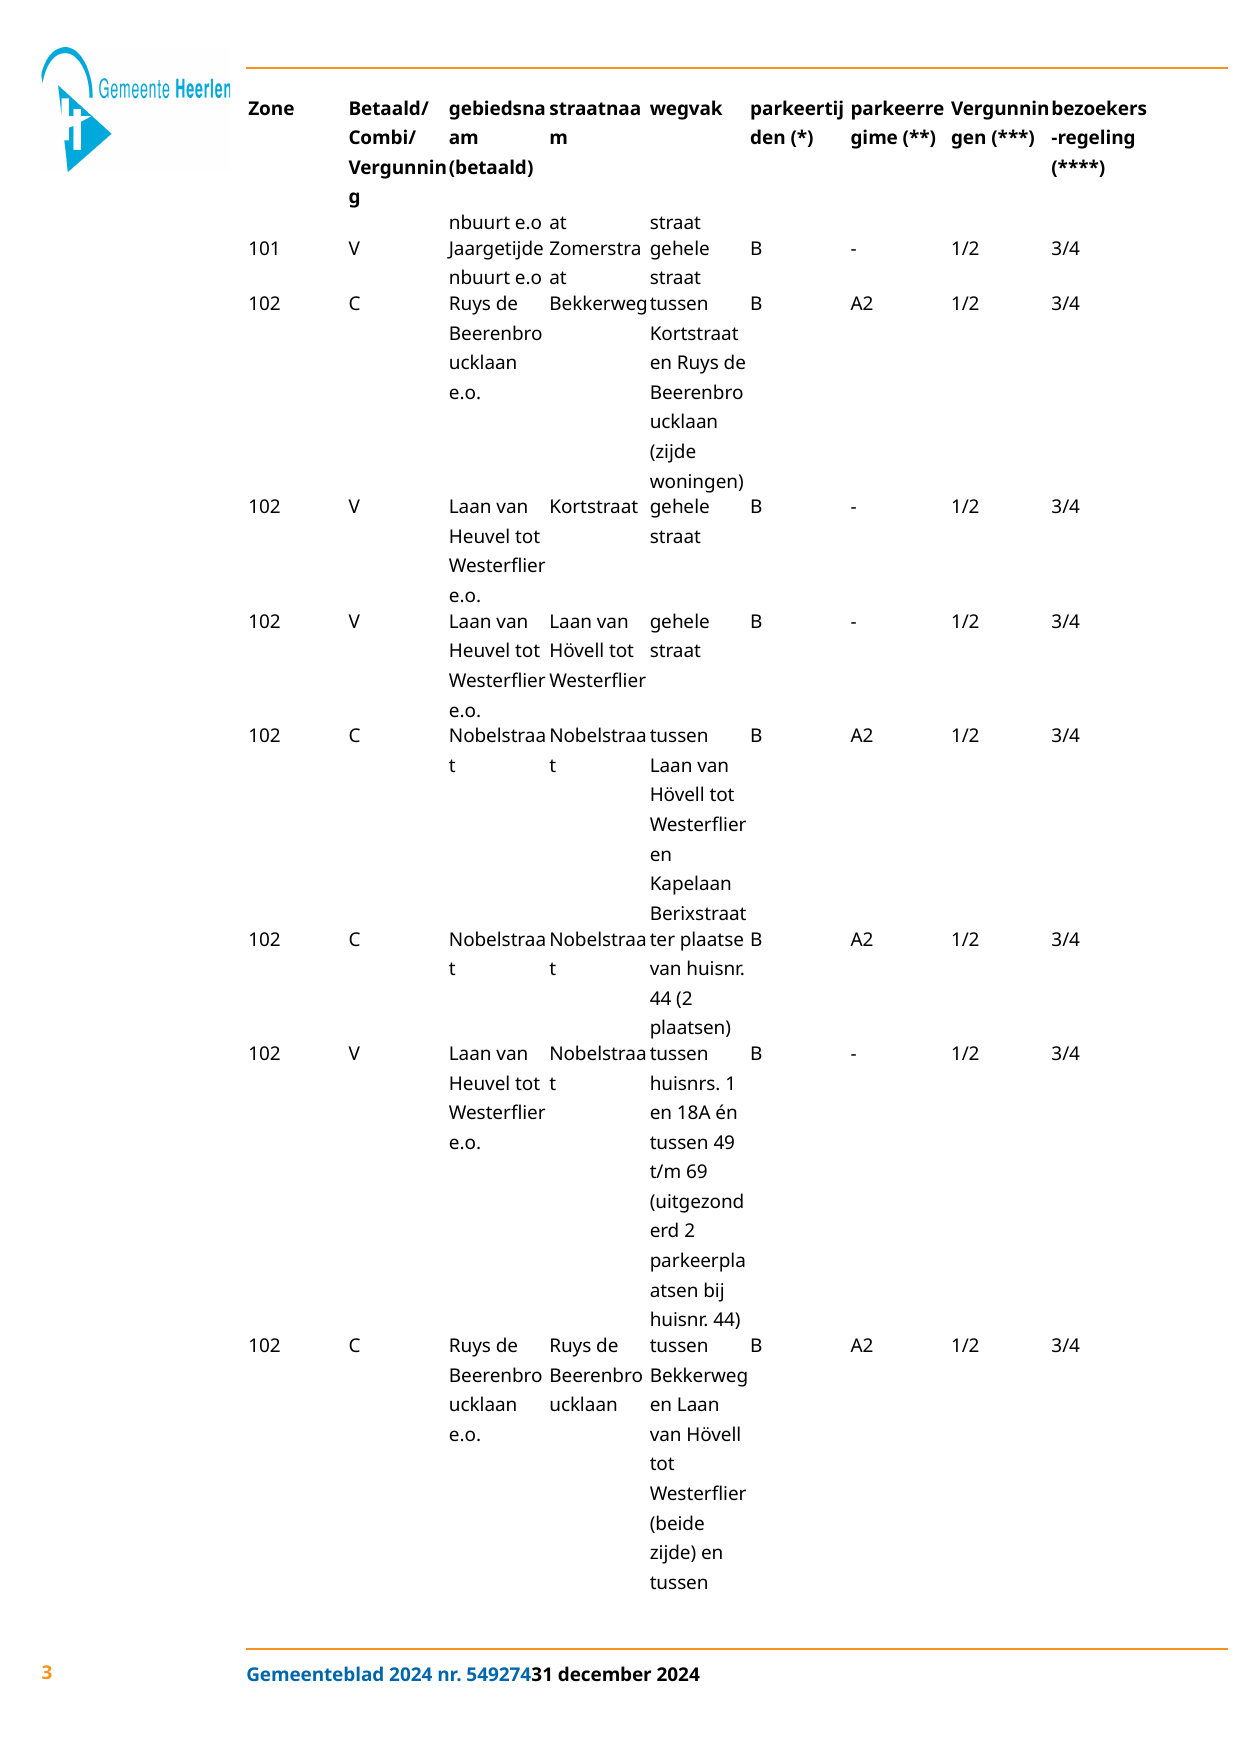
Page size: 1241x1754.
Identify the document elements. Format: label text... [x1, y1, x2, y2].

table_header Betaald/ Combi/ Vergunning [348, 95, 449, 209]
table_cell A2 [850, 926, 951, 1040]
table_cell 1/2 [951, 723, 1051, 926]
table_cell 102 [248, 1040, 348, 1332]
table_cell - [850, 1040, 951, 1332]
table_cell Nobelstraat [549, 926, 649, 1040]
table_cell - [850, 209, 951, 235]
table_header Vergunningen (***) [951, 95, 1051, 209]
table_cell Ruys de Beerenbroucklaan e.o. [449, 1332, 549, 1594]
table_cell B [750, 290, 850, 493]
table_header bezoekers-regeling (****) [1051, 95, 1152, 209]
table_cell at [549, 209, 649, 235]
table_cell 1/2 [951, 608, 1051, 722]
table_cell 102 [248, 1332, 348, 1594]
table_cell Nobelstraat [449, 723, 549, 926]
table_cell Nobelstraat [549, 1040, 649, 1332]
table_cell [951, 209, 1051, 235]
table_header wegvak [650, 95, 750, 209]
table_header gebiedsnaam (betaald) [449, 95, 549, 209]
table_cell - [850, 494, 951, 608]
picture [41, 47, 59, 70]
table_cell straat [650, 209, 750, 235]
table_cell Zomerstraat [549, 235, 649, 290]
table_cell Jaargetijdenbuurt e.o [449, 235, 549, 290]
table_cell Laan van Heuvel tot Westerflier e.o. [449, 608, 549, 722]
table_cell tussen huisnrs. 1 en 18A én tussen 49 t/m 69 (uitgezonderd 2 parkeerplaatsen bij huisnr. 44) [650, 1040, 750, 1332]
table_cell Ruys de Beerenbroucklaan e.o. [449, 290, 549, 493]
table_cell C [348, 723, 449, 926]
table_cell [1051, 209, 1152, 235]
table_cell B [750, 723, 850, 926]
table_cell gehele straat [650, 494, 750, 608]
table_cell A2 [850, 290, 951, 493]
table_cell tussen Laan van Hövell tot Westerflier en Kapelaan Berixstraat [650, 723, 750, 926]
table_cell B [750, 608, 850, 722]
table_cell 101 [248, 235, 348, 290]
table_header straatnaam [549, 95, 649, 209]
table_cell ter plaatse van huisnr. 44 (2 plaatsen) [650, 926, 750, 1040]
table_cell 1/2 [951, 926, 1051, 1040]
table_cell V [348, 608, 449, 722]
table_cell 102 [248, 926, 348, 1040]
table_cell [750, 209, 850, 235]
table_cell - [850, 235, 951, 290]
table_cell V [348, 1040, 449, 1332]
table_cell [248, 209, 348, 235]
table_cell Laan van Hövell tot Westerflier [549, 608, 649, 722]
table_cell V [348, 494, 449, 608]
table_header parkeertijden (*) [750, 95, 850, 209]
picture [41, 47, 231, 172]
table_header parkeerregime (**) [850, 95, 951, 209]
table_cell Ruys de Beerenbroucklaan [549, 1332, 649, 1594]
table_cell Nobelstraat [549, 723, 649, 926]
table_cell 102 [248, 290, 348, 493]
table_cell 1/2 [951, 494, 1051, 608]
table_cell V [348, 235, 449, 290]
table_cell 3/4 [1051, 1332, 1152, 1594]
table_cell C [348, 926, 449, 1040]
table_cell tussen Bekkerweg en Laan van Hövell tot Westerflier (beide zijde) en tussen [650, 1332, 750, 1594]
table_cell 3/4 [1051, 723, 1152, 926]
table_cell 3/4 [1051, 235, 1152, 290]
table_cell Nobelstraat [449, 926, 549, 1040]
table_cell gehele straat [650, 608, 750, 722]
table_cell 1/2 [951, 235, 1051, 290]
table_cell 1/2 [951, 290, 1051, 493]
table_cell 102 [248, 608, 348, 722]
table_cell B [750, 494, 850, 608]
table_cell nbuurt e.o [449, 209, 549, 235]
table_cell 102 [248, 723, 348, 926]
table_cell gehele straat [650, 235, 750, 290]
table_cell C [348, 290, 449, 493]
table_cell B [750, 926, 850, 1040]
table_cell Laan van Heuvel tot Westerflier e.o. [449, 1040, 549, 1332]
table_cell A2 [850, 723, 951, 926]
table_cell tussen Kortstraat en Ruys de Beerenbroucklaan (zijde woningen) [650, 290, 750, 493]
table_cell 102 [248, 494, 348, 608]
table_cell C [348, 1332, 449, 1594]
table_cell B [750, 235, 850, 290]
table_cell 3/4 [1051, 290, 1152, 493]
table_cell Kortstraat [549, 494, 649, 608]
table_cell 3/4 [1051, 494, 1152, 608]
table_cell B [750, 1040, 850, 1332]
table_cell Bekkerweg [549, 290, 649, 493]
table_cell [348, 209, 449, 235]
table_cell A2 [850, 1332, 951, 1594]
table_header Zone [248, 95, 348, 209]
table_cell - [850, 608, 951, 722]
table_cell 3/4 [1051, 1040, 1152, 1332]
table_cell B [750, 1332, 850, 1594]
table_cell 1/2 [951, 1332, 1051, 1594]
table_cell 3/4 [1051, 608, 1152, 722]
table_cell 3/4 [1051, 926, 1152, 1040]
table_cell 1/2 [951, 1040, 1051, 1332]
table_cell Laan van Heuvel tot Westerflier e.o. [449, 494, 549, 608]
